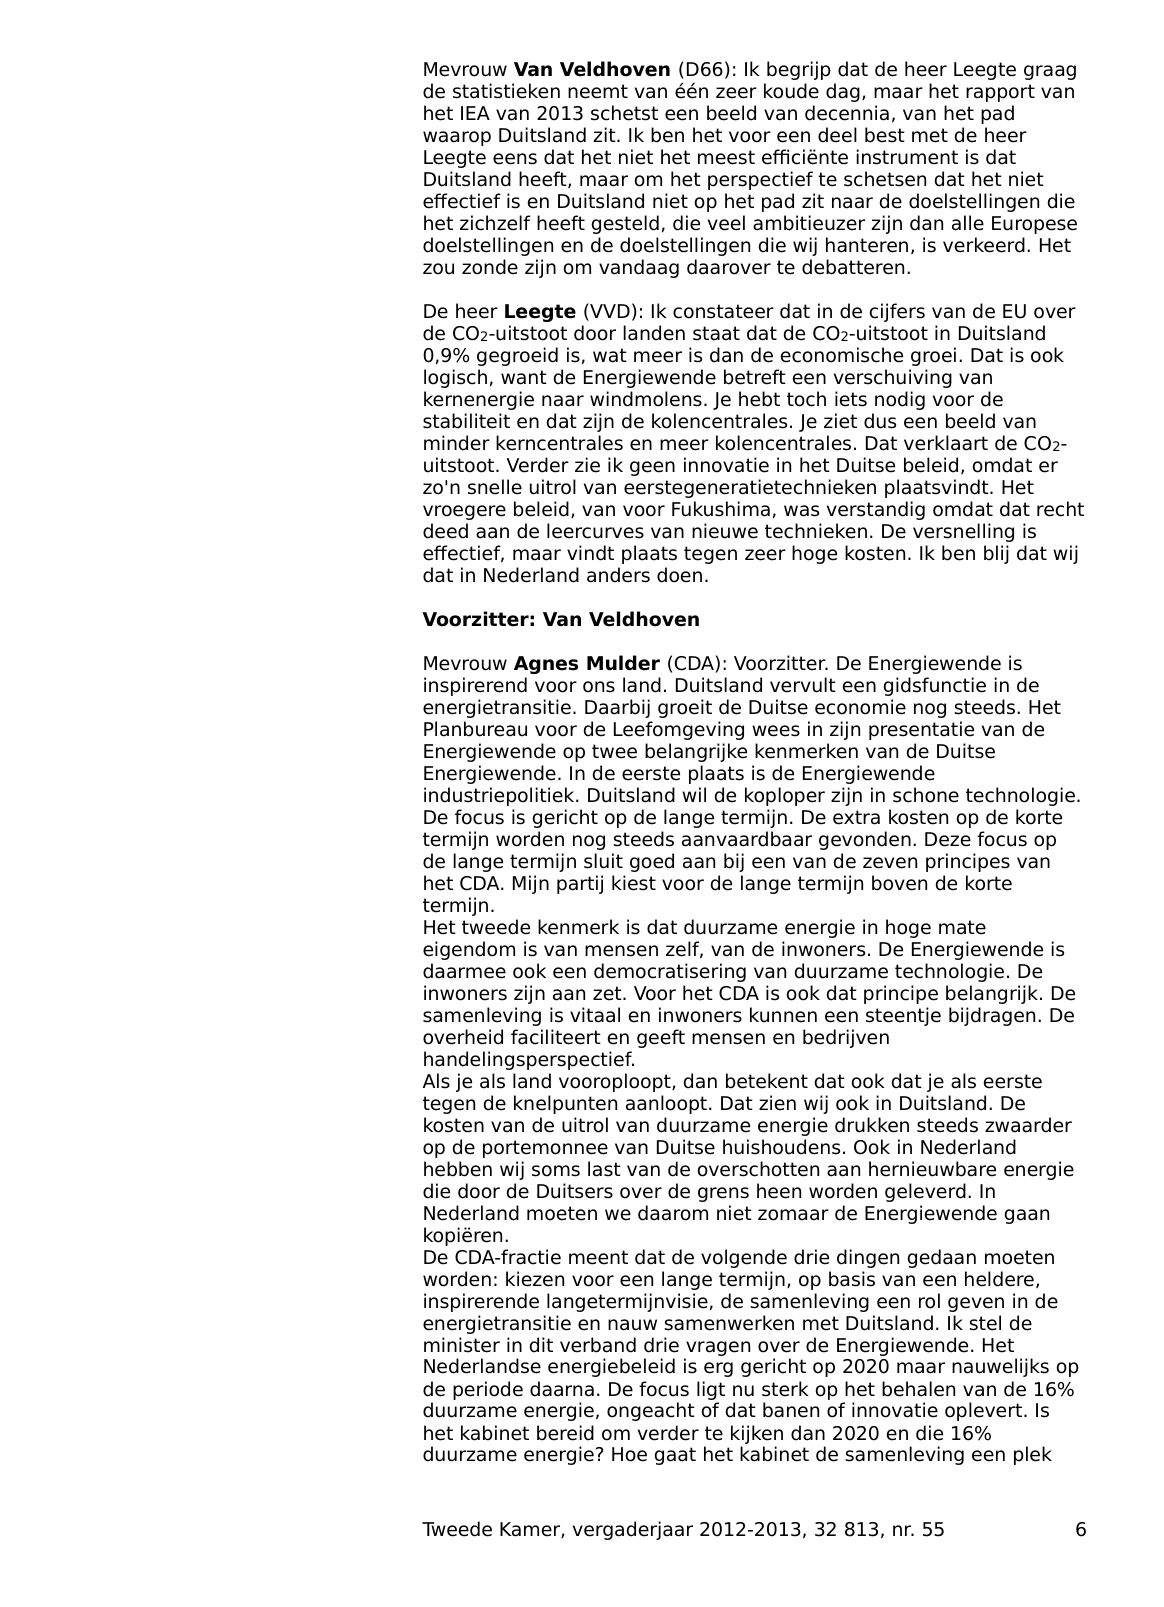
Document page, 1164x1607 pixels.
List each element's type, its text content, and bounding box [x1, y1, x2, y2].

text Mevrouw Van Veldhoven (D66): Ik begrijp dat de heer Leegte graag de statistieken neemt van één zeer koude dag, maar het rapport van het IEA van 2013 schetst een beeld van decennia, van het pad waarop Duitsland zit. Ik ben het voor een deel best met de heer Leegte eens dat het niet het meest efficiënte instrument is dat Duitsland heeft, maar om het perspectief te schetsen dat het niet effectief is en Duitsland niet op het pad zit naar de doelstellingen die het zichzelf heeft gesteld, die veel ambitieuzer zijn dan alle Europese doelstellingen en de doelstellingen die wij hanteren, is verkeerd. Het zou zonde zijn om vandaag daarover te debatteren. [422, 59, 1087, 279]
text De CDA-fractie meent dat de volgende drie dingen gedaan moeten worden: kiezen voor een lange termijn, op basis van een heldere, inspirerende langetermijnvisie, de samenleving een rol geven in de energietransitie en nauw samenwerken met Duitsland. Ik stel de minister in dit verband drie vragen over de Energiewende. Het Nederlandse energiebeleid is erg gericht op 2020 maar nauwelijks op de periode daarna. De focus ligt nu sterk op het behalen van de 16% duurzame energie, ongeacht of dat banen of innovatie oplevert. Is het kabinet bereid om verder te kijken dan 2020 en die 16% duurzame energie? Hoe gaat het kabinet de samenleving een plek [422, 1247, 1087, 1466]
text Als je als land vooroploopt, dan betekent dat ook dat je als eerste tegen de knelpunten aanloopt. Dat zien wij ook in Duitsland. De kosten van de uitrol van duurzame energie drukken steeds zwaarder op de portemonnee van Duitse huishoudens. Ook in Nederland hebben wij soms last van de overschotten aan hernieuwbare energie die door de Duitsers over de grens heen worden geleverd. In Nederland moeten we daarom niet zomaar de Energiewende gaan kopiëren. [422, 1071, 1087, 1247]
text De heer Leegte (VVD): Ik constateer dat in de cijfers van de EU over de CO2-uitstoot door landen staat dat de CO2-uitstoot in Duitsland 0,9% gegroeid is, wat meer is dan de economische groei. Dat is ook logisch, want de Energiewende betreft een verschuiving van kernenergie naar windmolens. Je hebt toch iets nodig voor de stabiliteit en dat zijn de kolencentrales. Je ziet dus een beeld van minder kerncentrales en meer kolencentrales. Dat verklaart de CO2-uitstoot. Verder zie ik geen innovatie in het Duitse beleid, omdat er zo'n snelle uitrol van eerstegeneratietechnieken plaatsvindt. Het vroegere beleid, van voor Fukushima, was verstandig omdat dat recht deed aan de leercurves van nieuwe technieken. De versnelling is effectief, maar vindt plaats tegen zeer hoge kosten. Ik ben blij dat wij dat in Nederland anders doen. [422, 301, 1087, 587]
text Mevrouw Agnes Mulder (CDA): Voorzitter. De Energiewende is inspirerend voor ons land. Duitsland vervult een gidsfunctie in de energietransitie. Daarbij groeit de Duitse economie nog steeds. Het Planbureau voor de Leefomgeving wees in zijn presentatie van de Energiewende op twee belangrijke kenmerken van de Duitse Energiewende. In de eerste plaats is de Energiewende industriepolitiek. Duitsland wil de koploper zijn in schone technologie. De focus is gericht op de lange termijn. De extra kosten op de korte termijn worden nog steeds aanvaardbaar gevonden. Deze focus op de lange termijn sluit goed aan bij een van de zeven principes van het CDA. Mijn partij kiest voor de lange termijn boven de korte termijn. [422, 653, 1087, 917]
text Het tweede kenmerk is dat duurzame energie in hoge mate eigendom is van mensen zelf, van de inwoners. De Energiewende is daarmee ook een democratisering van duurzame technologie. De inwoners zijn aan zet. Voor het CDA is ook dat principe belangrijk. De samenleving is vitaal en inwoners kunnen een steentje bijdragen. De overheid faciliteert en geeft mensen en bedrijven handelingsperspectief. [422, 917, 1087, 1071]
subtitle Voorzitter: Van Veldhoven [422, 609, 1087, 631]
